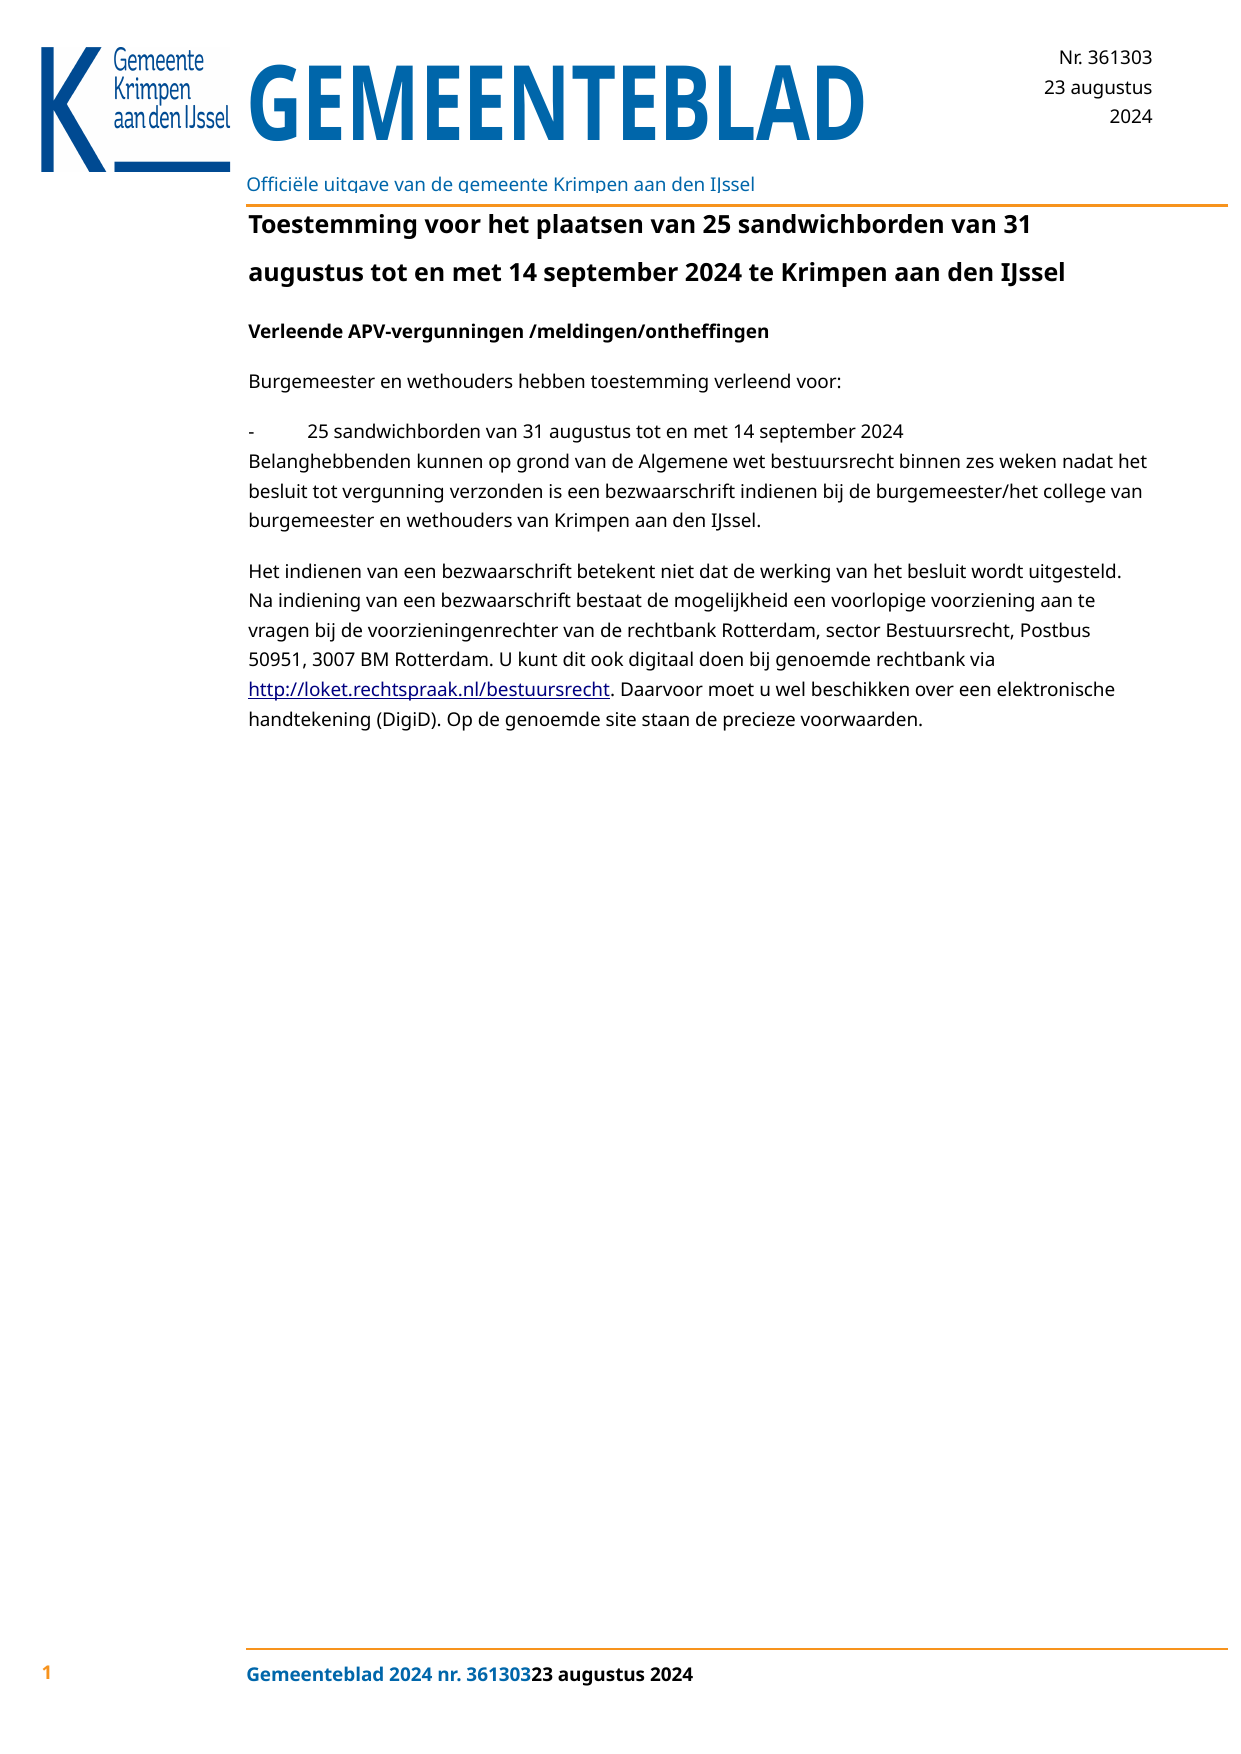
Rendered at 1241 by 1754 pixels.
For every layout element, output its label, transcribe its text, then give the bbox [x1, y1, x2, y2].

text Het indienen van een bezwaarschrift betekent niet dat de werking van het besluit wordt uitgesteld. Na indiening van een bezwaarschrift bestaat de mogelijkheid een voorlopige voorziening aan te vragen bij de voorzieningenrechter van de rechtbank Rotterdam, sector Bestuursrecht, Postbus 50951, 3007 BM Rotterdam. U kunt dit ook digitaal doen bij genoemde rechtbank via http://loket.rechtspraak.nl/bestuursrecht. Daarvoor moet u wel beschikken over een elektronische handtekening (DigiD). Op de genoemde site staan de precieze voorwaarden. [248, 558, 1152, 732]
text Belanghebbenden kunnen op grond van de Algemene wet bestuursrecht binnen zes weken nadat het besluit tot vergunning verzonden is een bezwaarschrift indienen bij de burgemeester/het college van burgemeester en wethouders van Krimpen aan den IJssel. [248, 448, 1152, 533]
list 25 sandwichborden van 31 augustus tot en met 14 september 2024 [248, 419, 1152, 444]
text Burgemeester en wethouders hebben toestemming verleend voor: [248, 368, 1152, 394]
text Verleende APV-vergunningen /meldingen/ontheffingen [248, 318, 1152, 344]
picture [41, 47, 231, 172]
text Toestemming voor het plaatsen van 25 sandwichborden van 31 augustus tot en met 14 september 2024 te Krimpen aan den IJssel [248, 207, 1152, 288]
